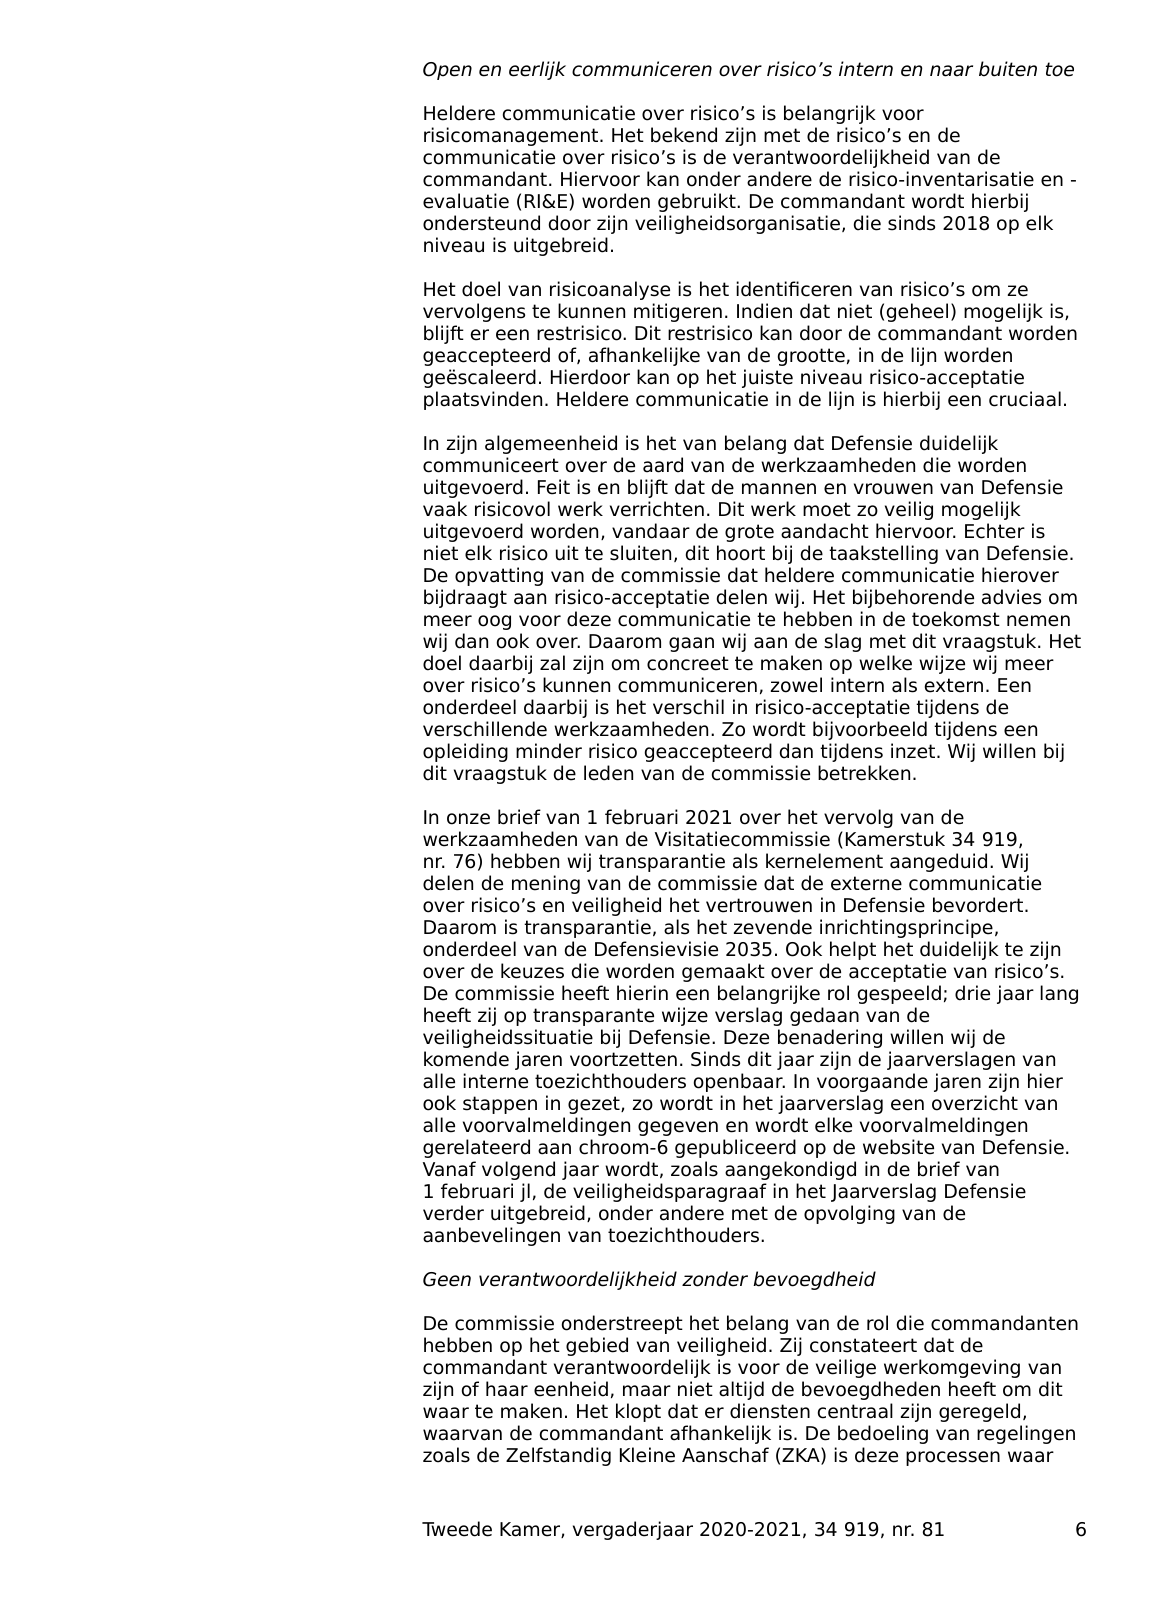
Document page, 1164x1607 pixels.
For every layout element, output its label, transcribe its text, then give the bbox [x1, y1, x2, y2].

subtitle Geen verantwoordelijkheid zonder bevoegdheid [422, 1269, 1087, 1291]
text Heldere communicatie over risico’s is belangrijk voor risicomanagement. Het bekend zijn met de risico’s en de communicatie over risico’s is de verantwoordelijkheid van de commandant. Hiervoor kan onder andere de risico-inventarisatie en -evaluatie (RI&E) worden gebruikt. De commandant wordt hierbij ondersteund door zijn veiligheidsorganisatie, die sinds 2018 op elk niveau is uitgebreid. [422, 103, 1087, 257]
subtitle Open en eerlijk communiceren over risico’s intern en naar buiten toe [422, 59, 1087, 81]
text De commissie onderstreept het belang van de rol die commandanten hebben op het gebied van veiligheid. Zij constateert dat de commandant verantwoordelijk is voor de veilige werkomgeving van zijn of haar eenheid, maar niet altijd de bevoegdheden heeft om dit waar te maken. Het klopt dat er diensten centraal zijn geregeld, waarvan de commandant afhankelijk is. De bedoeling van regelingen zoals de Zelfstandig Kleine Aanschaf (ZKA) is deze processen waar [422, 1313, 1087, 1467]
text In onze brief van 1 februari 2021 over het vervolg van de werkzaamheden van de Visitatiecommissie (Kamerstuk 34 919, nr. 76) hebben wij transparantie als kernelement aangeduid. Wij delen de mening van de commissie dat de externe communicatie over risico’s en veiligheid het vertrouwen in Defensie bevordert. Daarom is transparantie, als het zevende inrichtingsprincipe, onderdeel van de Defensievisie 2035. Ook helpt het duidelijk te zijn over de keuzes die worden gemaakt over de acceptatie van risico’s. De commissie heeft hierin een belangrijke rol gespeeld; drie jaar lang heeft zij op transparante wijze verslag gedaan van de veiligheidssituatie bij Defensie. Deze benadering willen wij de komende jaren voortzetten. Sinds dit jaar zijn de jaarverslagen van alle interne toezichthouders openbaar. In voorgaande jaren zijn hier ook stappen in gezet, zo wordt in het jaarverslag een overzicht van alle voorvalmeldingen gegeven en wordt elke voorvalmeldingen gerelateerd aan chroom-6 gepubliceerd op de website van Defensie. Vanaf volgend jaar wordt, zoals aangekondigd in de brief van 1 februari jl, de veiligheidsparagraaf in het Jaarverslag Defensie verder uitgebreid, onder andere met de opvolging van de aanbevelingen van toezichthouders. [422, 807, 1087, 1247]
text In zijn algemeenheid is het van belang dat Defensie duidelijk communiceert over de aard van de werkzaamheden die worden uitgevoerd. Feit is en blijft dat de mannen en vrouwen van Defensie vaak risicovol werk verrichten. Dit werk moet zo veilig mogelijk uitgevoerd worden, vandaar de grote aandacht hiervoor. Echter is niet elk risico uit te sluiten, dit hoort bij de taakstelling van Defensie. De opvatting van de commissie dat heldere communicatie hierover bijdraagt aan risico-acceptatie delen wij. Het bijbehorende advies om meer oog voor deze communicatie te hebben in de toekomst nemen wij dan ook over. Daarom gaan wij aan de slag met dit vraagstuk. Het doel daarbij zal zijn om concreet te maken op welke wijze wij meer over risico’s kunnen communiceren, zowel intern als extern. Een onderdeel daarbij is het verschil in risico-acceptatie tijdens de verschillende werkzaamheden. Zo wordt bijvoorbeeld tijdens een opleiding minder risico geaccepteerd dan tijdens inzet. Wij willen bij dit vraagstuk de leden van de commissie betrekken. [422, 433, 1087, 785]
text Het doel van risicoanalyse is het identificeren van risico’s om ze vervolgens te kunnen mitigeren. Indien dat niet (geheel) mogelijk is, blijft er een restrisico. Dit restrisico kan door de commandant worden geaccepteerd of, afhankelijke van de grootte, in de lijn worden geëscaleerd. Hierdoor kan op het juiste niveau risico-acceptatie plaatsvinden. Heldere communicatie in de lijn is hierbij een cruciaal. [422, 279, 1087, 411]
